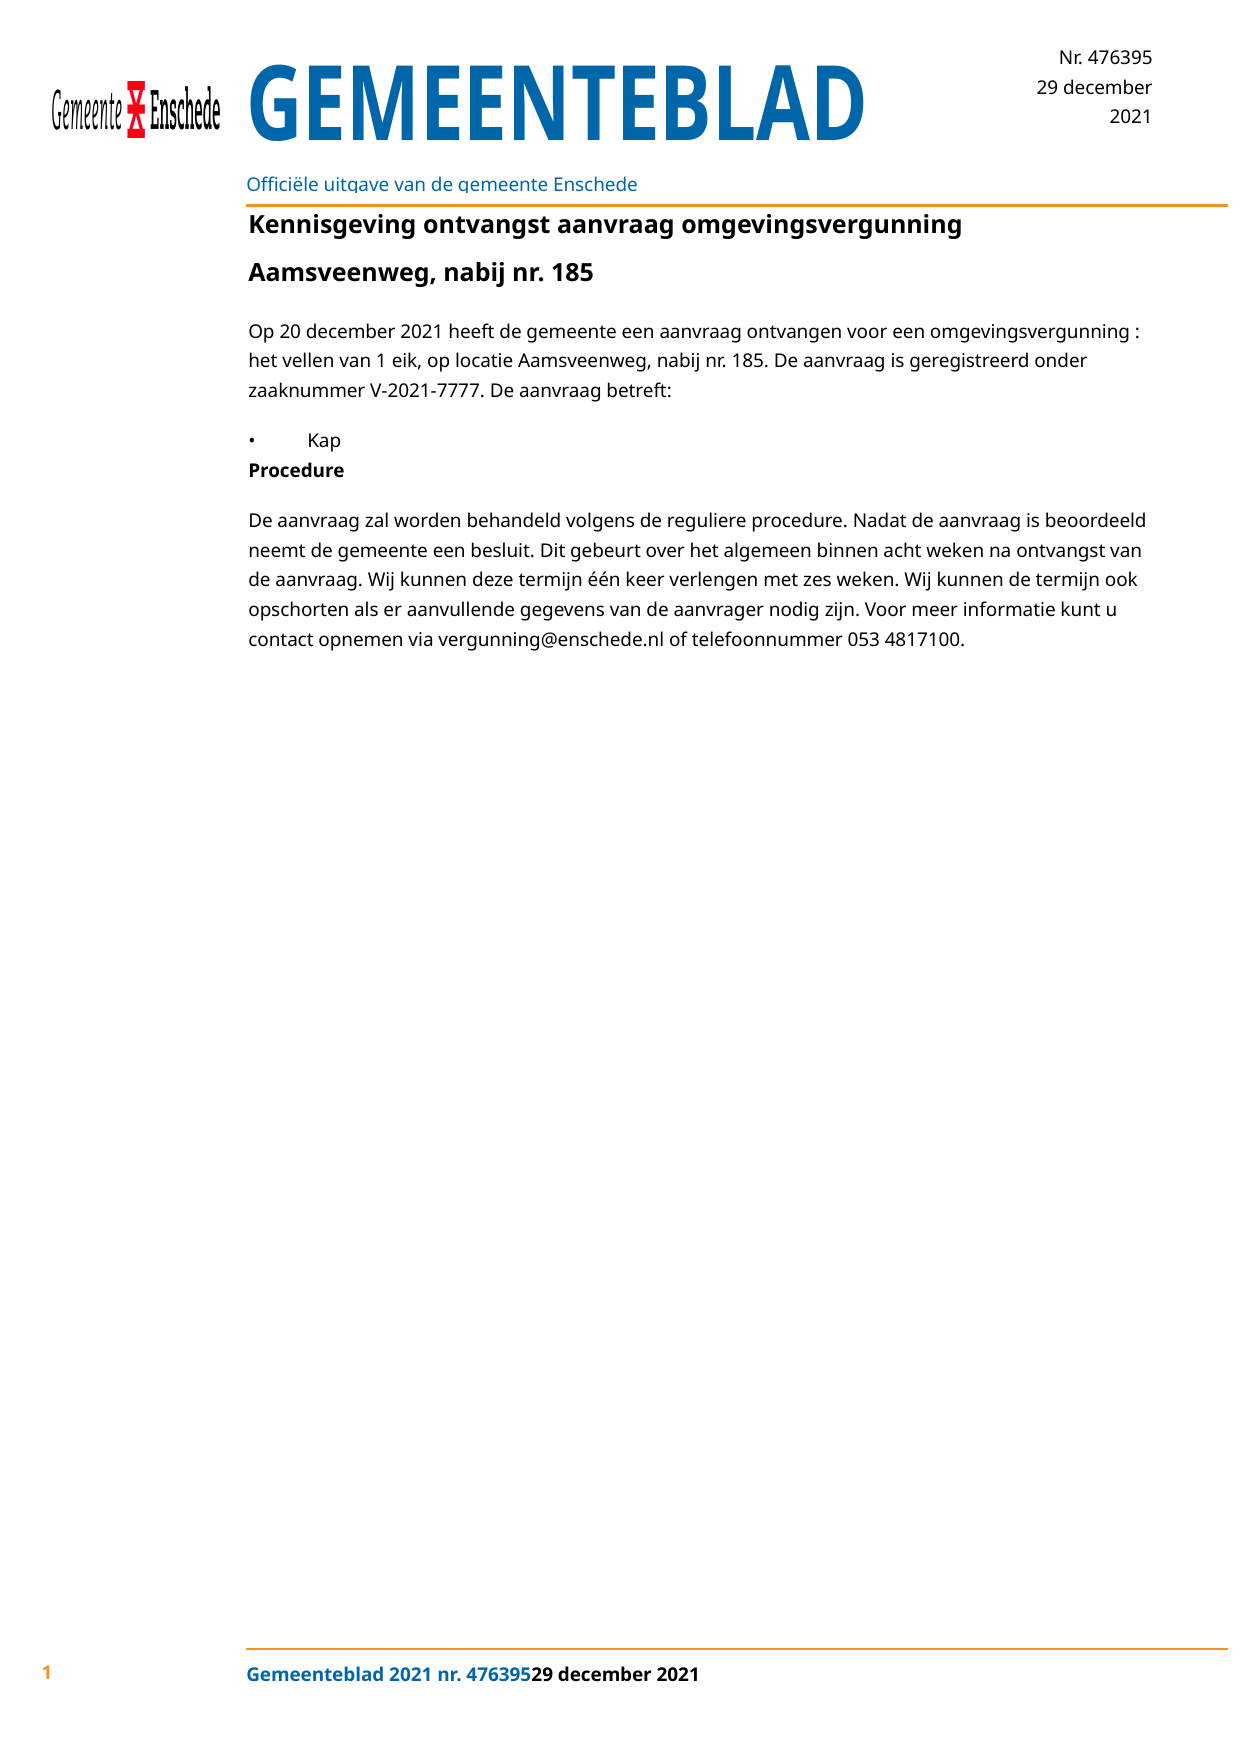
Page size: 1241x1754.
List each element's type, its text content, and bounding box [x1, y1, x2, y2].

text Kennisgeving ontvangst aanvraag omgevingsvergunning Aamsveenweg, nabij nr. 185 [248, 207, 1152, 288]
text De aanvraag zal worden behandeld volgens de reguliere procedure. Nadat de aanvraag is beoordeeld neemt de gemeente een besluit. Dit gebeurt over het algemeen binnen acht weken na ontvangst van de aanvraag. Wij kunnen deze termijn één keer verlengen met zes weken. Wij kunnen de termijn ook opschorten als er aanvullende gegevens van de aanvrager nodig zijn. Voor meer informatie kunt u contact opnemen via vergunning@enschede.nl of telefoonnummer 053 4817100. [248, 507, 1152, 652]
text Procedure [248, 457, 1152, 483]
text Op 20 december 2021 heeft de gemeente een aanvraag ontvangen voor een omgevingsvergunning : het vellen van 1 eik, op locatie Aamsveenweg, nabij nr. 185. De aanvraag is geregistreerd onder zaaknummer V-2021-7777. De aanvraag betreft: [248, 318, 1152, 403]
picture [41, 47, 231, 172]
list Kap [248, 427, 1152, 453]
